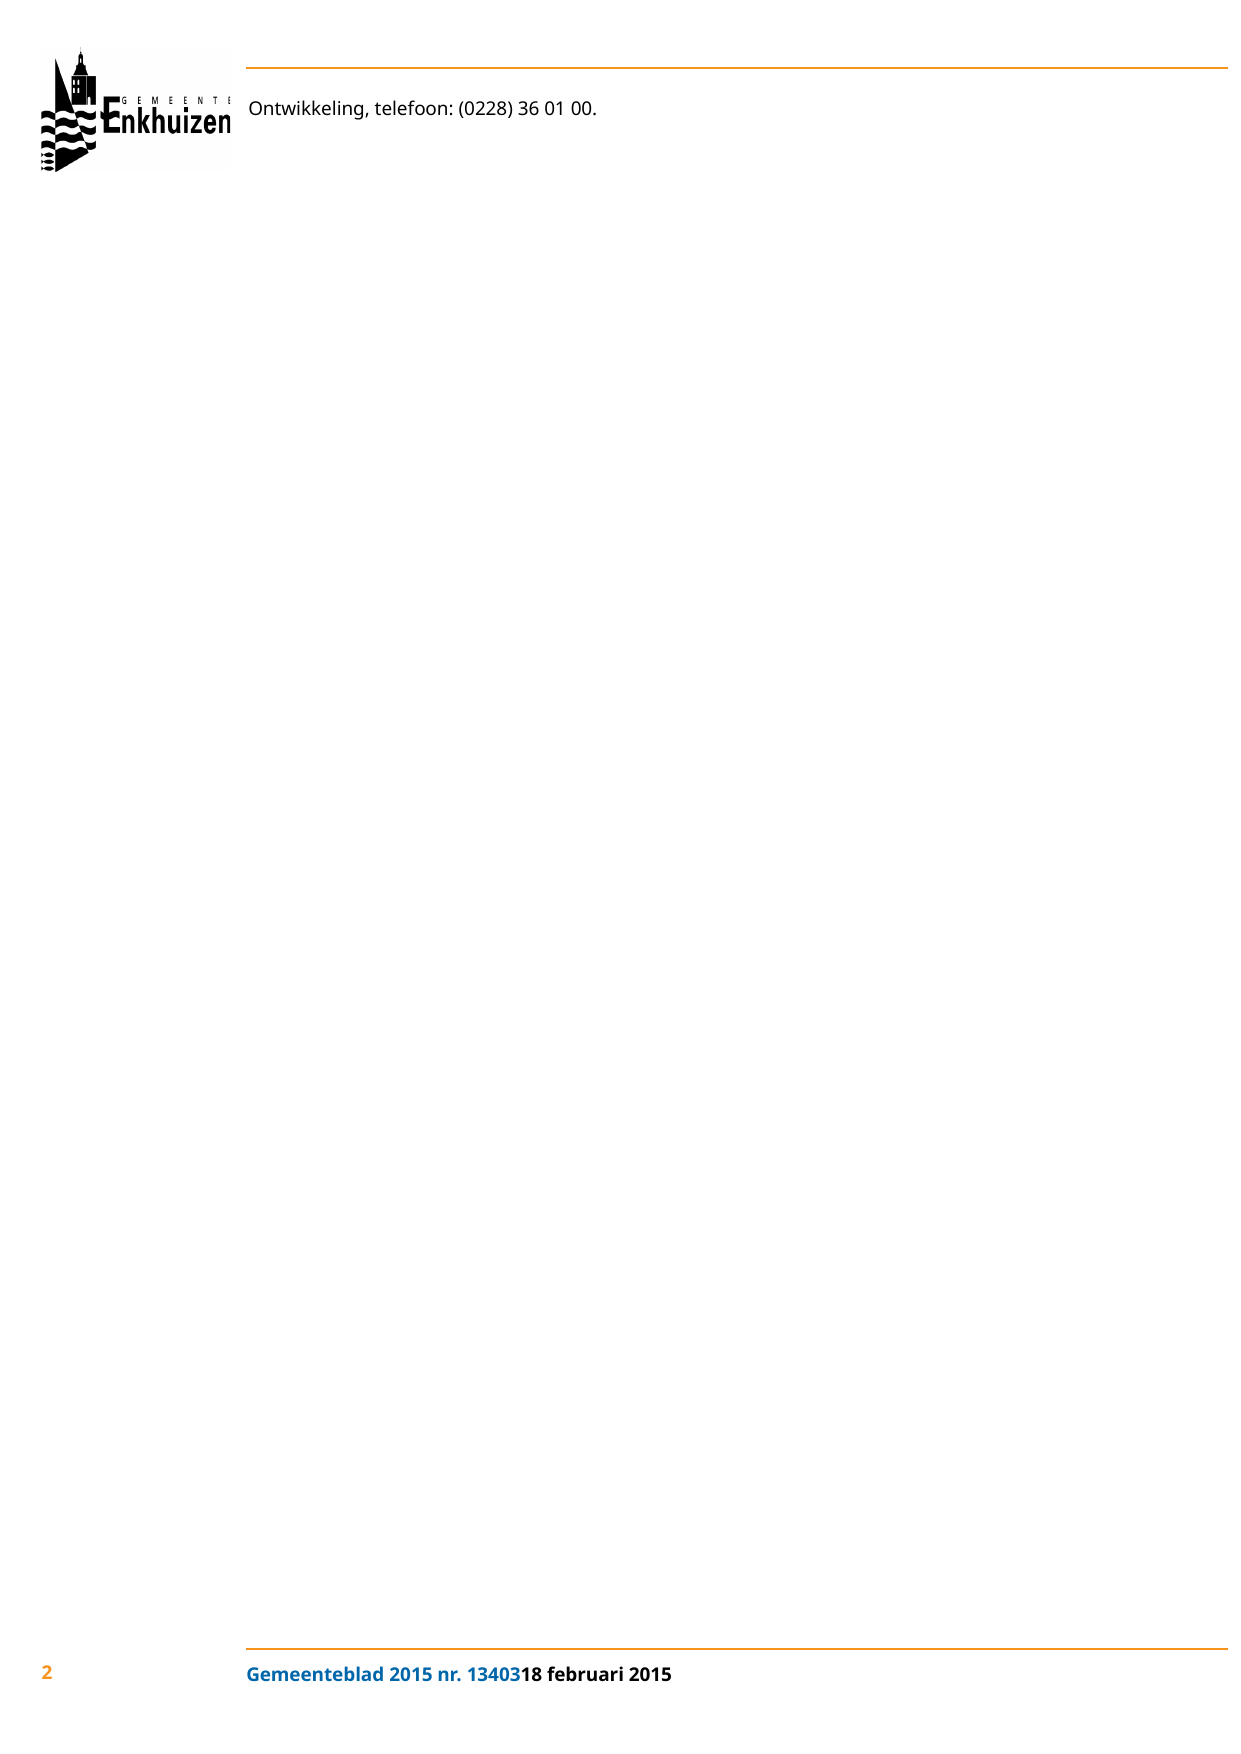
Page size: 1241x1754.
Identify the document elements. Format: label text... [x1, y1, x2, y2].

picture [41, 47, 231, 172]
text Ontwikkeling, telefoon: (0228) 36 01 00. [248, 95, 1152, 121]
